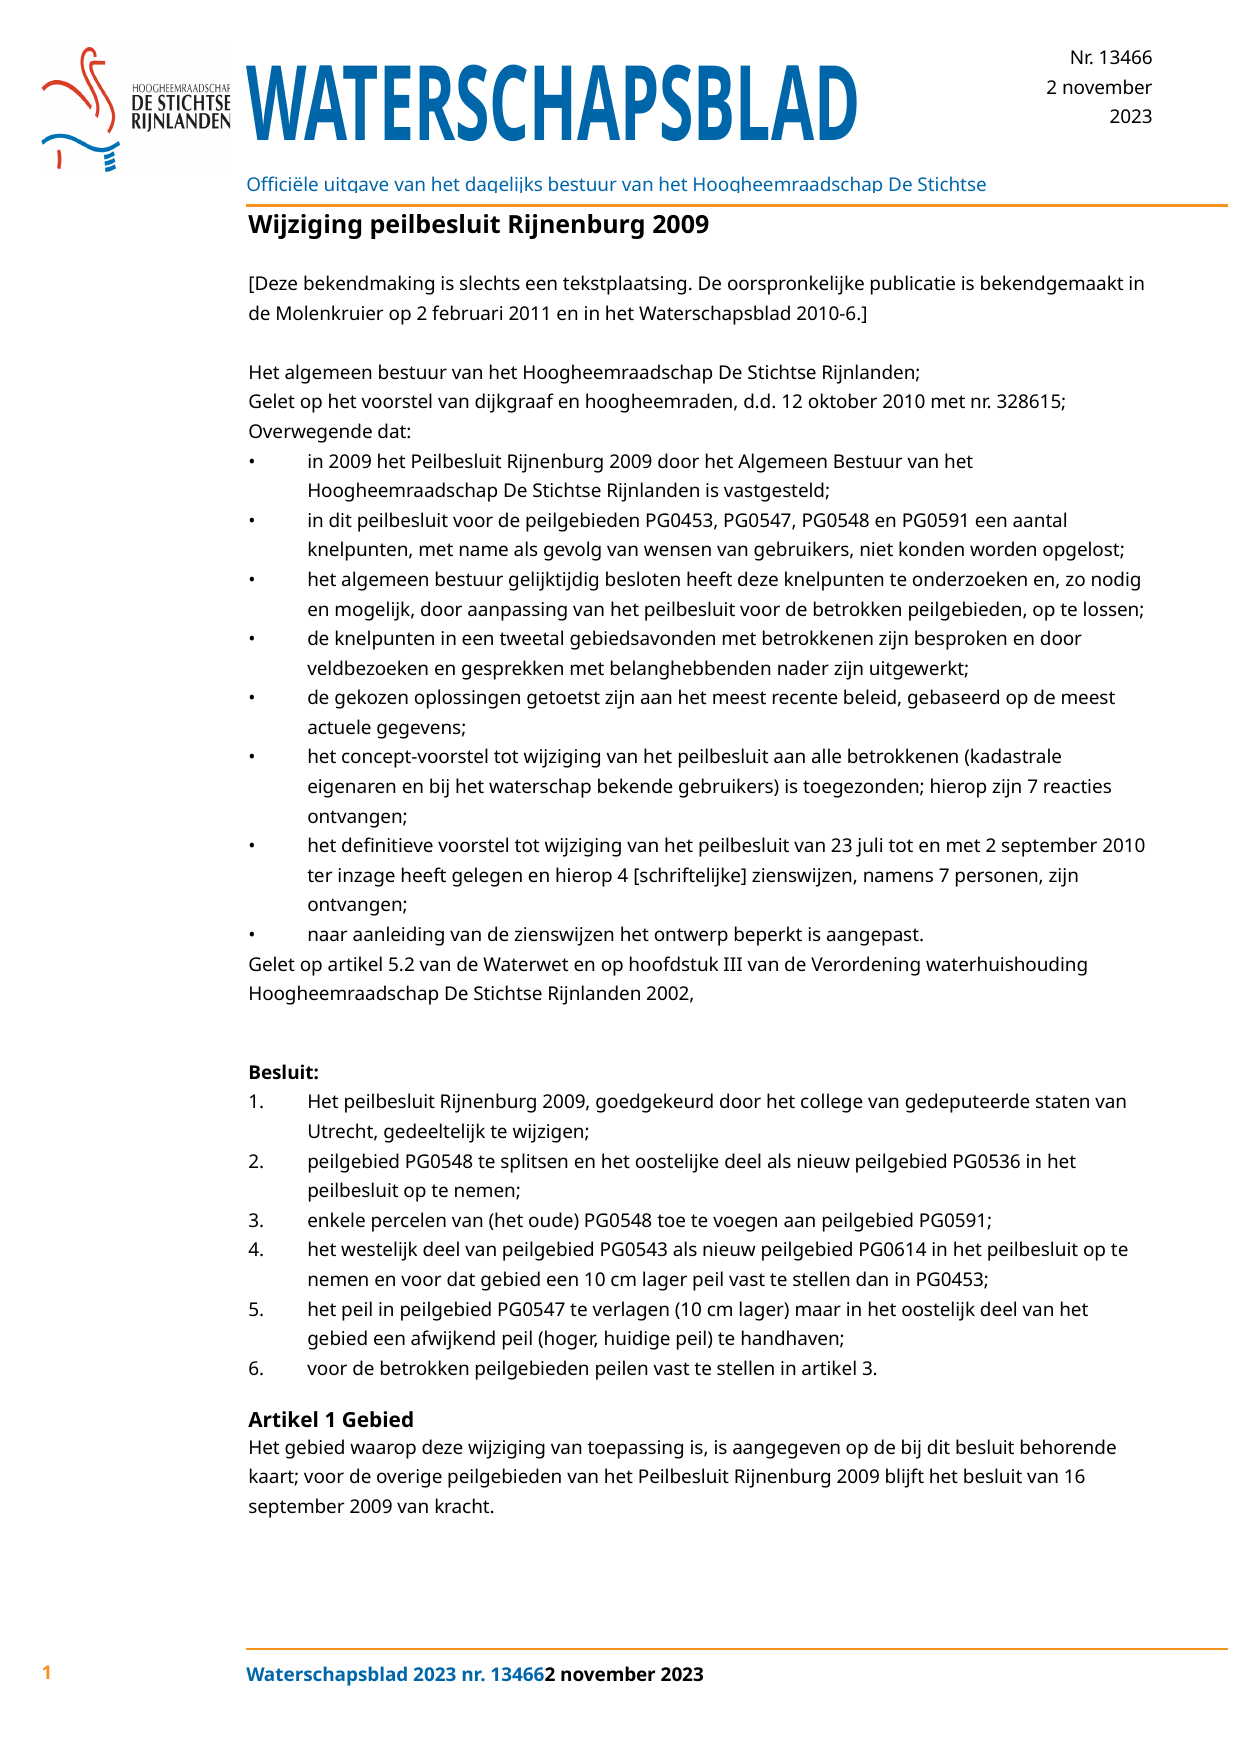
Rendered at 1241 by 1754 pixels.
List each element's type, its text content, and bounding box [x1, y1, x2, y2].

list enkele percelen van (het oude) PG0548 toe te voegen aan peilgebied PG0591; [248, 1207, 1152, 1233]
picture [41, 47, 231, 172]
list het peil in peilgebied PG0547 te verlagen (10 cm lager) maar in het oostelijk deel van het gebied een afwijkend peil (hoger, huidige peil) te handhaven; [248, 1296, 1152, 1351]
text Het algemeen bestuur van het Hoogheemraadschap De Stichtse Rijnlanden; [248, 359, 1152, 385]
list Het peilbesluit Rijnenburg 2009, goedgekeurd door het college van gedeputeerde staten van Utrecht, gedeeltelijk te wijzigen; [248, 1089, 1152, 1144]
text Artikel 1 Gebied [248, 1405, 1152, 1434]
text [Deze bekendmaking is slechts een tekstplaatsing. De oorspronkelijke publicatie is bekendgemaakt in de Molenkruier op 2 februari 2011 en in het Waterschapsblad 2010-6.] [248, 270, 1152, 326]
list de knelpunten in een tweetal gebiedsavonden met betrokkenen zijn besproken en door veldbezoeken en gesprekken met belanghebbenden nader zijn uitgewerkt; [248, 625, 1152, 681]
list voor de betrokken peilgebieden peilen vast te stellen in artikel 3. [248, 1355, 1152, 1381]
list in dit peilbesluit voor de peilgebieden PG0453, PG0547, PG0548 en PG0591 een aantal knelpunten, met name als gevolg van wensen van gebruikers, niet konden worden opgelost; [248, 507, 1152, 562]
list het concept-voorstel tot wijziging van het peilbesluit aan alle betrokkenen (kadastrale eigenaren en bij het waterschap bekende gebruikers) is toegezonden; hierop zijn 7 reacties ontvangen; [248, 744, 1152, 828]
list in 2009 het Peilbesluit Rijnenburg 2009 door het Algemeen Bestuur van het Hoogheemraadschap De Stichtse Rijnlanden is vastgesteld; [248, 448, 1152, 503]
text Wijziging peilbesluit Rijnenburg 2009 [248, 207, 1152, 241]
text Het gebied waarop deze wijziging van toepassing is, is aangegeven op de bij dit besluit behorende kaart; voor de overige peilgebieden van het Peilbesluit Rijnenburg 2009 blijft het besluit van 16 september 2009 van kracht. [248, 1434, 1152, 1519]
list het algemeen bestuur gelijktijdig besloten heeft deze knelpunten te onderzoeken en, zo nodig en mogelijk, door aanpassing van het peilbesluit voor de betrokken peilgebieden, op te lossen; [248, 566, 1152, 621]
list de gekozen oplossingen getoetst zijn aan het meest recente beleid, gebaseerd op de meest actuele gegevens; [248, 684, 1152, 740]
list naar aanleiding van de zienswijzen het ontwerp beperkt is aangepast. [248, 921, 1152, 947]
text Gelet op artikel 5.2 van de Waterwet en op hoofdstuk III van de Verordening waterhuishouding Hoogheemraadschap De Stichtse Rijnlanden 2002, [248, 951, 1152, 1006]
list het definitieve voorstel tot wijziging van het peilbesluit van 23 juli tot en met 2 september 2010 ter inzage heeft gelegen en hierop 4 [schriftelijke] zienswijzen, namens 7 personen, zijn ontvangen; [248, 832, 1152, 917]
text Overwegende dat: [248, 418, 1152, 444]
list het westelijk deel van peilgebied PG0543 als nieuw peilgebied PG0614 in het peilbesluit op te nemen en voor dat gebied een 10 cm lager peil vast te stellen dan in PG0453; [248, 1237, 1152, 1292]
text Gelet op het voorstel van dijkgraaf en hoogheemraden, d.d. 12 oktober 2010 met nr. 328615; [248, 389, 1152, 414]
text Besluit: [248, 1059, 1152, 1085]
list peilgebied PG0548 te splitsen en het oostelijke deel als nieuw peilgebied PG0536 in het peilbesluit op te nemen; [248, 1148, 1152, 1203]
